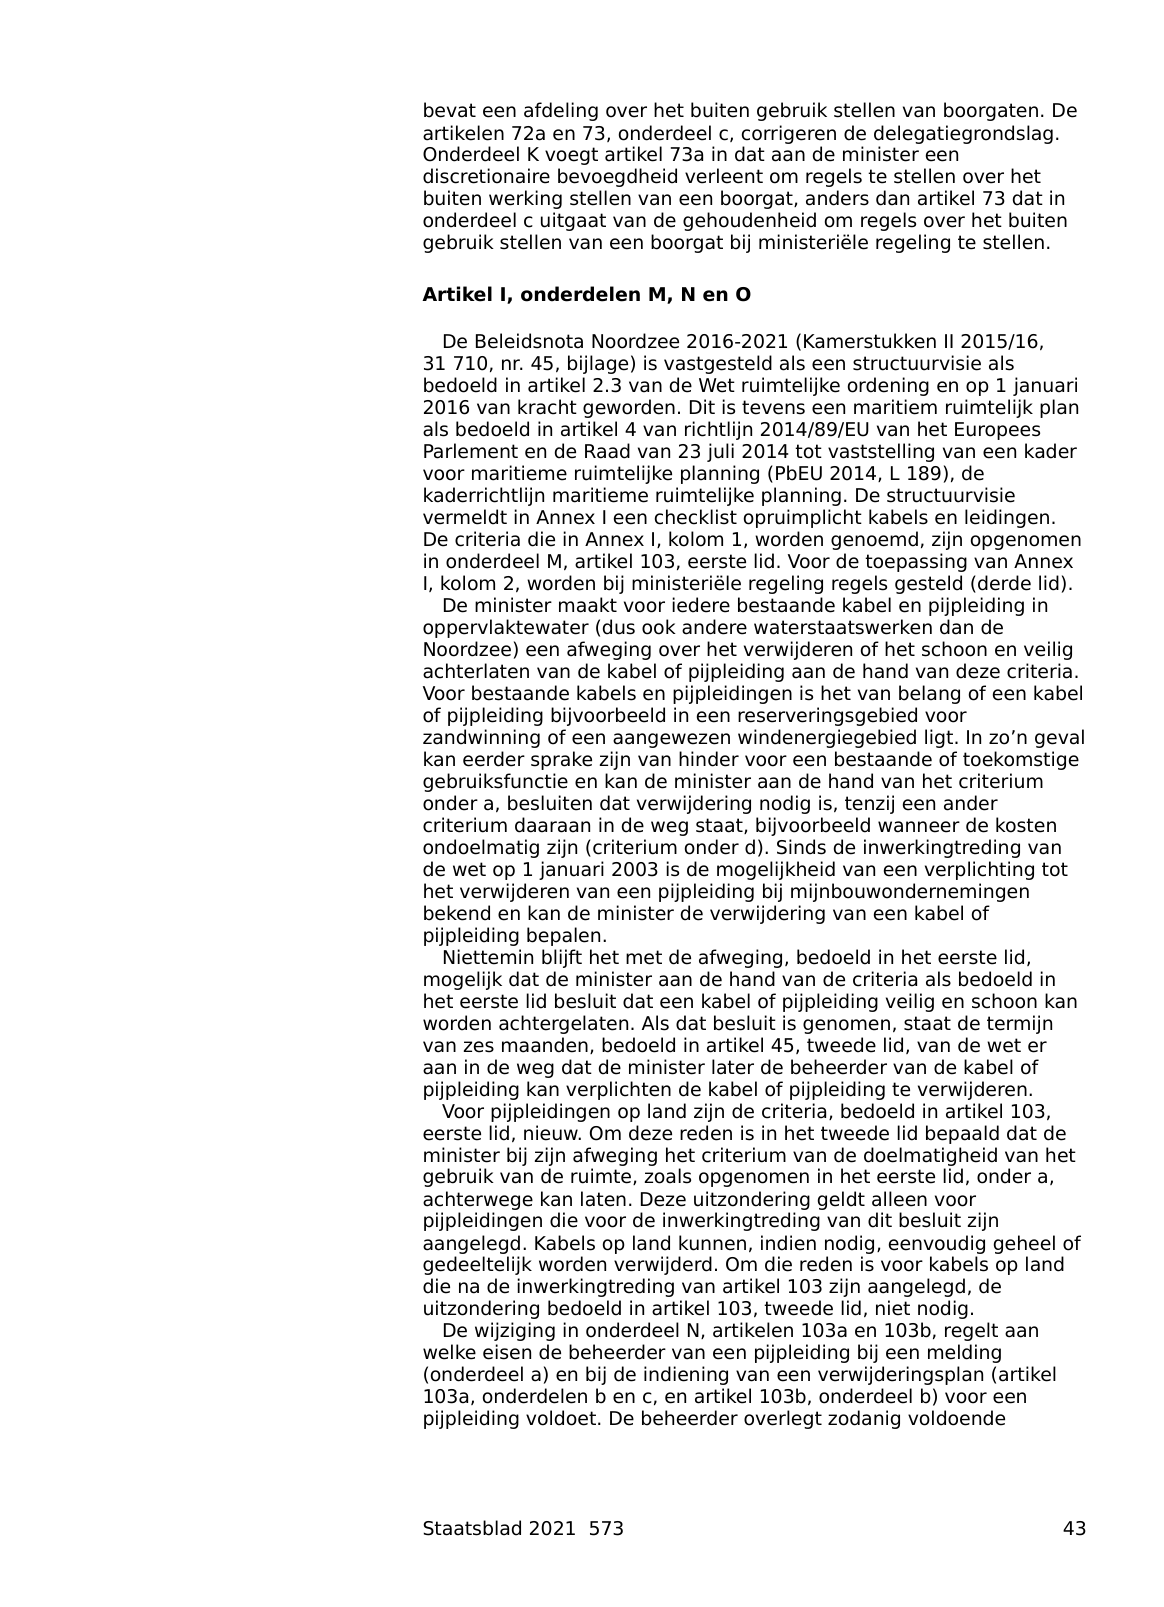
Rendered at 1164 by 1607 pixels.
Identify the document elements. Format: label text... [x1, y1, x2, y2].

text De Beleidsnota Noordzee 2016-2021 (Kamerstukken II 2015/16, 31 710, nr. 45, bijlage) is vastgesteld als een structuurvisie als bedoeld in artikel 2.3 van de Wet ruimtelijke ordening en op 1 januari 2016 van kracht geworden. Dit is tevens een maritiem ruimtelijk plan als bedoeld in artikel 4 van richtlijn 2014/89/EU van het Europees Parlement en de Raad van 23 juli 2014 tot vaststelling van een kader voor maritieme ruimtelijke planning (PbEU 2014, L 189), de kaderrichtlijn maritieme ruimtelijke planning. De structuurvisie vermeldt in Annex I een checklist opruimplicht kabels en leidingen. De criteria die in Annex I, kolom 1, worden genoemd, zijn opgenomen in onderdeel M, artikel 103, eerste lid. Voor de toepassing van Annex I, kolom 2, worden bij ministeriële regeling regels gesteld (derde lid). [422, 331, 1087, 595]
subtitle Artikel I, onderdelen M, N en O [422, 284, 1087, 306]
text Voor pijpleidingen op land zijn de criteria, bedoeld in artikel 103, eerste lid, nieuw. Om deze reden is in het tweede lid bepaald dat de minister bij zijn afweging het criterium van de doelmatigheid van het gebruik van de ruimte, zoals opgenomen in het eerste lid, onder a, achterwege kan laten. Deze uitzondering geldt alleen voor pijpleidingen die voor de inwerkingtreding van dit besluit zijn aangelegd. Kabels op land kunnen, indien nodig, eenvoudig geheel of gedeeltelijk worden verwijderd. Om die reden is voor kabels op land die na de inwerkingtreding van artikel 103 zijn aangelegd, de uitzondering bedoeld in artikel 103, tweede lid, niet nodig. [422, 1101, 1087, 1320]
text bevat een afdeling over het buiten gebruik stellen van boorgaten. De artikelen 72a en 73, onderdeel c, corrigeren de delegatiegrondslag. Onderdeel K voegt artikel 73a in dat aan de minister een discretionaire bevoegdheid verleent om regels te stellen over het buiten werking stellen van een boorgat, anders dan artikel 73 dat in onderdeel c uitgaat van de gehoudenheid om regels over het buiten gebruik stellen van een boorgat bij ministeriële regeling te stellen. [422, 100, 1087, 254]
text De minister maakt voor iedere bestaande kabel en pijpleiding in oppervlaktewater (dus ook andere waterstaatswerken dan de Noordzee) een afweging over het verwijderen of het schoon en veilig achterlaten van de kabel of pijpleiding aan de hand van deze criteria. Voor bestaande kabels en pijpleidingen is het van belang of een kabel of pijpleiding bijvoorbeeld in een reserveringsgebied voor zandwinning of een aangewezen windenergiegebied ligt. In zo’n geval kan eerder sprake zijn van hinder voor een bestaande of toekomstige gebruiksfunctie en kan de minister aan de hand van het criterium onder a, besluiten dat verwijdering nodig is, tenzij een ander criterium daaraan in de weg staat, bijvoorbeeld wanneer de kosten ondoelmatig zijn (criterium onder d). Sinds de inwerkingtreding van de wet op 1 januari 2003 is de mogelijkheid van een verplichting tot het verwijderen van een pijpleiding bij mijnbouwondernemingen bekend en kan de minister de verwijdering van een kabel of pijpleiding bepalen. [422, 595, 1087, 947]
text Niettemin blijft het met de afweging, bedoeld in het eerste lid, mogelijk dat de minister aan de hand van de criteria als bedoeld in het eerste lid besluit dat een kabel of pijpleiding veilig en schoon kan worden achtergelaten. Als dat besluit is genomen, staat de termijn van zes maanden, bedoeld in artikel 45, tweede lid, van de wet er aan in de weg dat de minister later de beheerder van de kabel of pijpleiding kan verplichten de kabel of pijpleiding te verwijderen. [422, 947, 1087, 1101]
text De wijziging in onderdeel N, artikelen 103a en 103b, regelt aan welke eisen de beheerder van een pijpleiding bij een melding (onderdeel a) en bij de indiening van een verwijderingsplan (artikel 103a, onderdelen b en c, en artikel 103b, onderdeel b) voor een pijpleiding voldoet. De beheerder overlegt zodanig voldoende [422, 1320, 1087, 1430]
